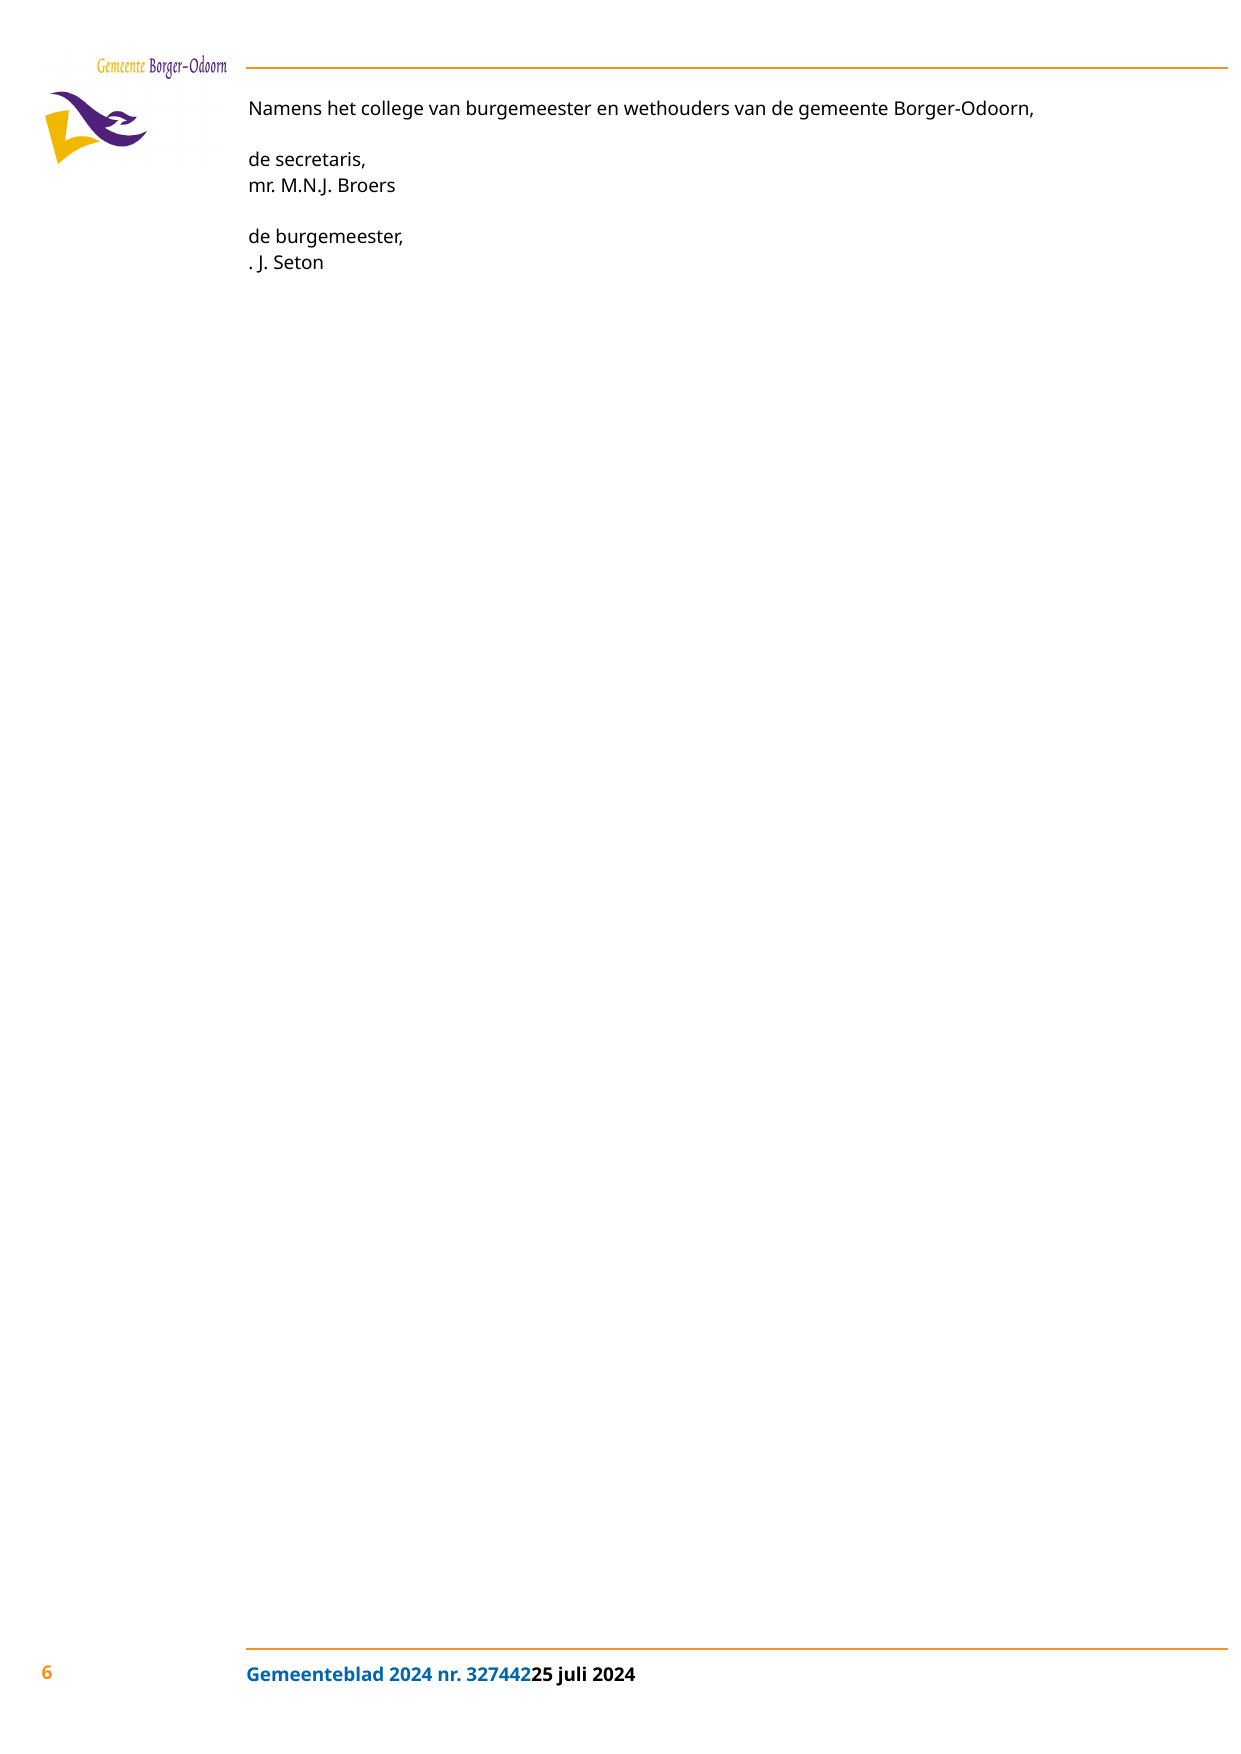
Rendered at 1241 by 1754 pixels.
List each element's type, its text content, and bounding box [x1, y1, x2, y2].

text mr. M.N.J. Broers [248, 172, 1152, 198]
text de secretaris, [248, 146, 1152, 172]
picture [41, 47, 231, 172]
text de burgemeester, [248, 223, 1152, 249]
text Namens het college van burgemeester en wethouders van de gemeente Borger-Odoorn, [248, 95, 1152, 121]
text . J. Seton [248, 249, 1152, 275]
